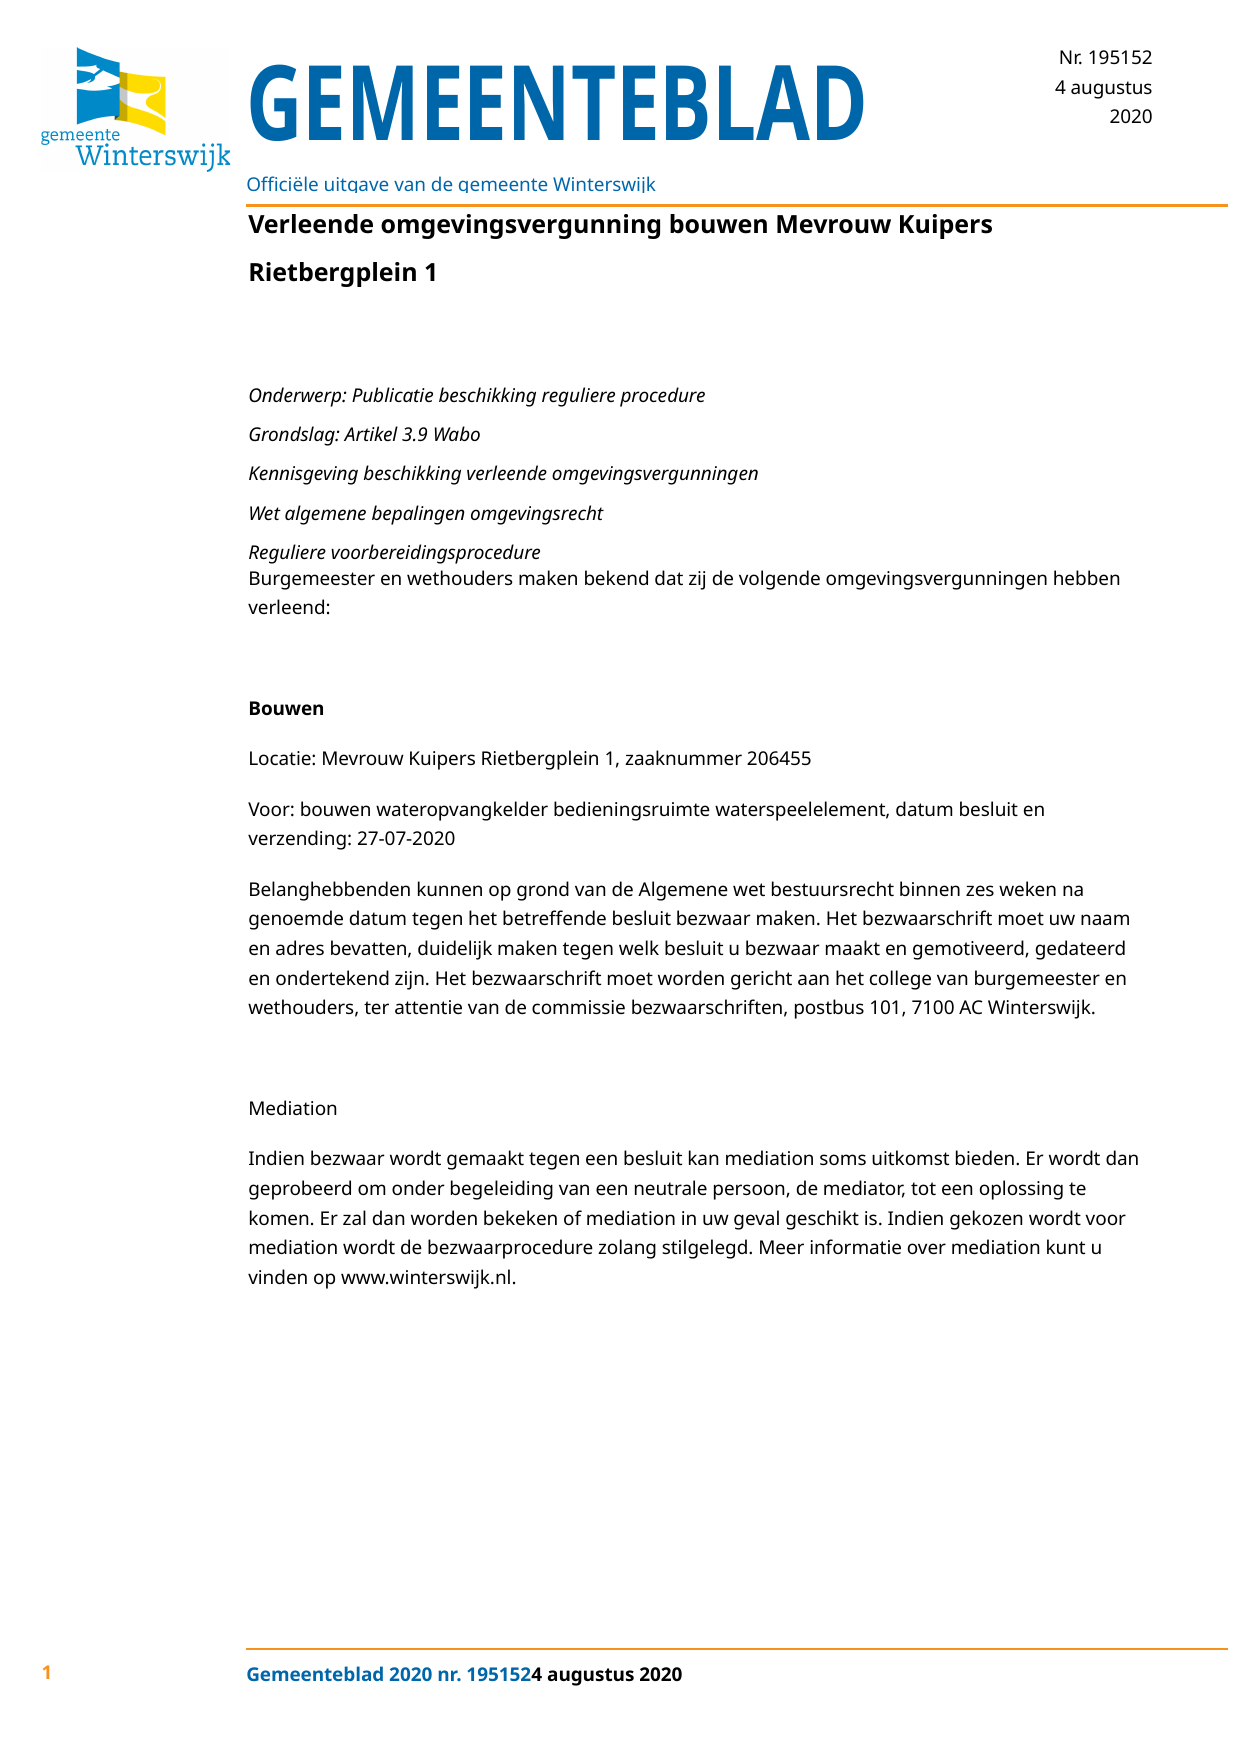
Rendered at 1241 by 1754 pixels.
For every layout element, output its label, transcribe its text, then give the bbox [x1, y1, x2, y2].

text Voor: bouwen wateropvangkelder bedieningsruimte waterspeelelement, datum besluit en verzending: 27-07-2020 [248, 796, 1152, 851]
text Kennisgeving beschikking verleende omgevingsvergunningen [248, 460, 1152, 486]
text Bouwen [248, 695, 1152, 721]
picture [225, 153, 231, 162]
text Wet algemene bepalingen omgevingsrecht [248, 500, 1152, 525]
text Grondslag: Artikel 3.9 Wabo [248, 421, 1152, 447]
text Indien bezwaar wordt gemaakt tegen een besluit kan mediation soms uitkomst bieden. Er wordt dan geprobeerd om onder begeleiding van een neutrale persoon, de mediator, tot een oplossing te komen. Er zal dan worden bekeken of mediation in uw geval geschikt is. Indien gekozen wordt voor mediation wordt de bezwaarprocedure zolang stilgelegd. Meer informatie over mediation kunt u vinden op www.winterswijk.nl. [248, 1146, 1152, 1289]
text Locatie: Mevrouw Kuipers Rietbergplein 1, zaaknummer 206455 [248, 746, 1152, 771]
text Onderwerp: Publicatie beschikking reguliere procedure [248, 382, 1152, 408]
text Verleende omgevingsvergunning bouwen Mevrouw Kuipers Rietbergplein 1 [248, 207, 1152, 288]
picture [41, 47, 231, 172]
text Mediation [248, 1095, 1152, 1121]
text Belanghebbenden kunnen op grond van de Algemene wet bestuursrecht binnen zes weken na genoemde datum tegen het betreffende besluit bezwaar maken. Het bezwaarschrift moet uw naam en adres bevatten, duidelijk maken tegen welk besluit u bezwaar maakt en gemotiveerd, gedateerd en ondertekend zijn. Het bezwaarschrift moet worden gericht aan het college van burgemeester en wethouders, ter attentie van de commissie bezwaarschriften, postbus 101, 7100 AC Winterswijk. [248, 876, 1152, 1020]
text Burgemeester en wethouders maken bekend dat zij de volgende omgevingsvergunningen hebben verleend: [248, 565, 1152, 620]
text Reguliere voorbereidingsprocedure [248, 539, 1152, 565]
